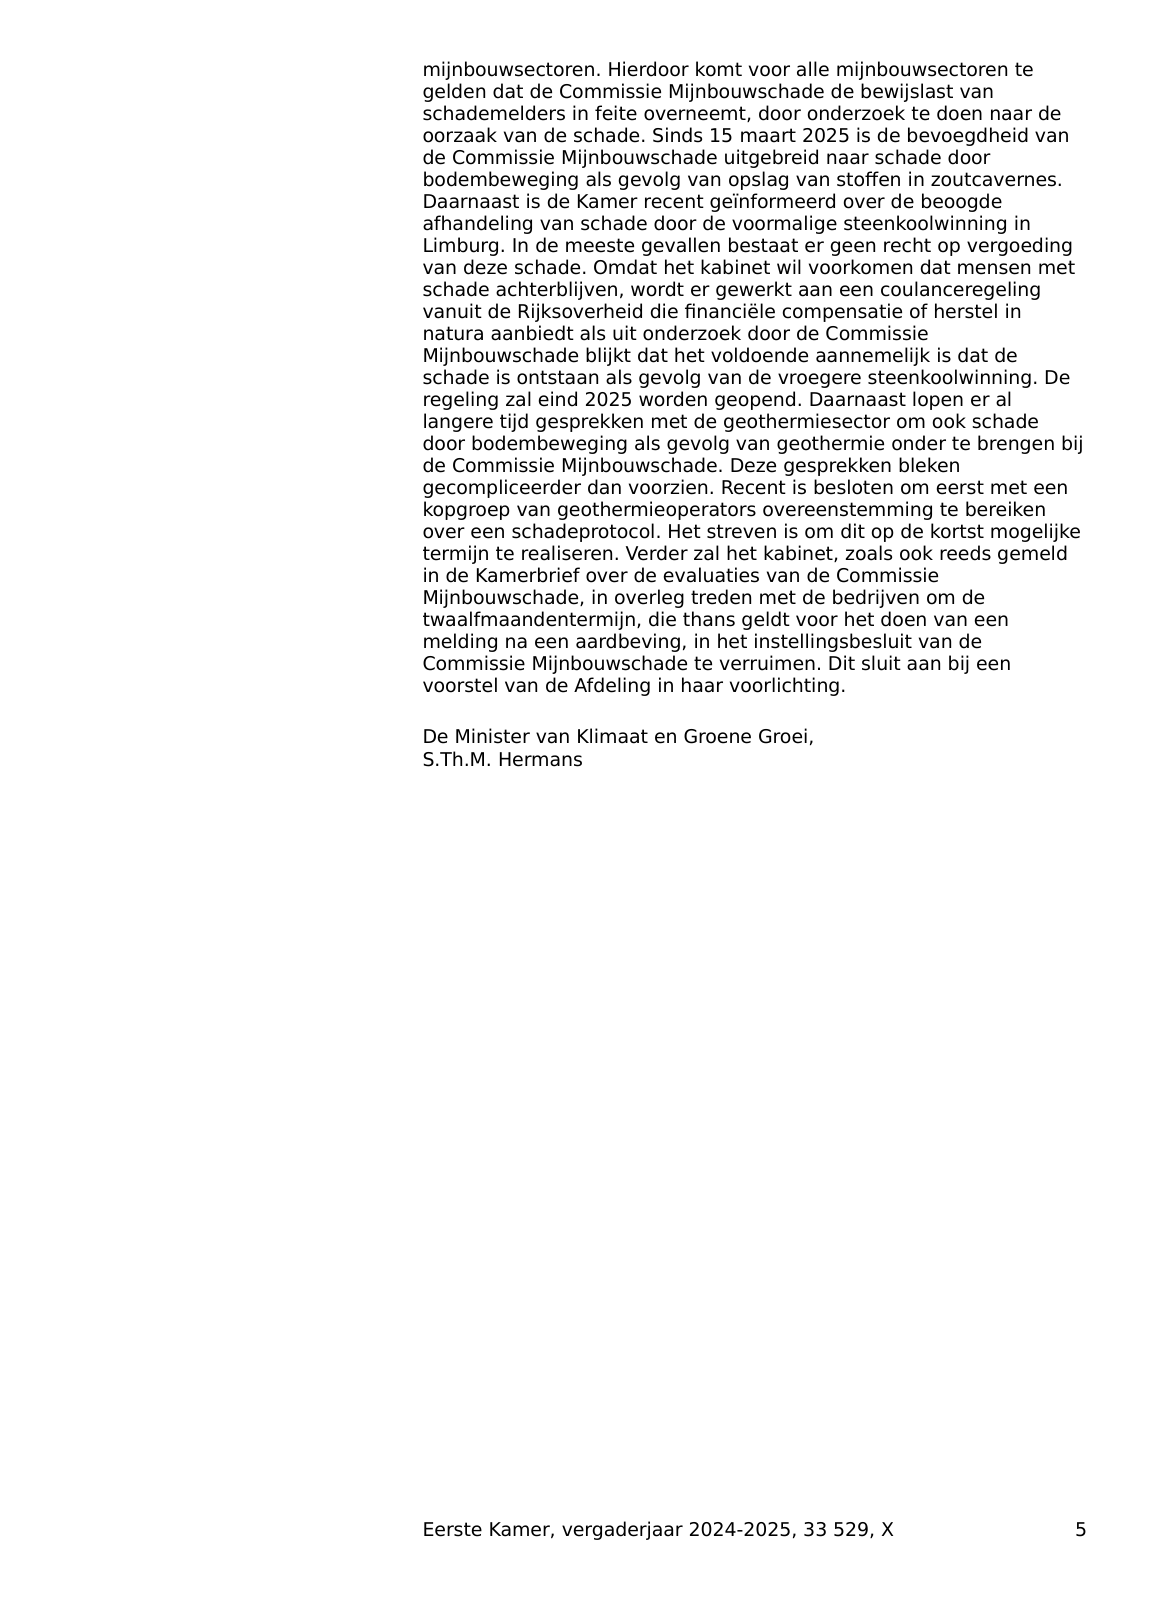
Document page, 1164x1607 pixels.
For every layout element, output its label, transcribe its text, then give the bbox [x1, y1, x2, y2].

text De Minister van Klimaat en Groene Groei, S.Th.M. Hermans [422, 726, 1087, 770]
text mijnbouwsectoren. Hierdoor komt voor alle mijnbouwsectoren te gelden dat de Commissie Mijnbouwschade de bewijslast van schademelders in feite overneemt, door onderzoek te doen naar de oorzaak van de schade. Sinds 15 maart 2025 is de bevoegdheid van de Commissie Mijnbouwschade uitgebreid naar schade door bodembeweging als gevolg van opslag van stoffen in zoutcavernes. Daarnaast is de Kamer recent geïnformeerd over de beoogde afhandeling van schade door de voormalige steenkoolwinning in Limburg. In de meeste gevallen bestaat er geen recht op vergoeding van deze schade. Omdat het kabinet wil voorkomen dat mensen met schade achterblijven, wordt er gewerkt aan een coulanceregeling vanuit de Rijksoverheid die financiële compensatie of herstel in natura aanbiedt als uit onderzoek door de Commissie Mijnbouwschade blijkt dat het voldoende aannemelijk is dat de schade is ontstaan als gevolg van de vroegere steenkoolwinning. De regeling zal eind 2025 worden geopend. Daarnaast lopen er al langere tijd gesprekken met de geothermiesector om ook schade door bodembeweging als gevolg van geothermie onder te brengen bij de Commissie Mijnbouwschade. Deze gesprekken bleken gecompliceerder dan voorzien. Recent is besloten om eerst met een kopgroep van geothermieoperators overeenstemming te bereiken over een schadeprotocol. Het streven is om dit op de kortst mogelijke termijn te realiseren. Verder zal het kabinet, zoals ook reeds gemeld in de Kamerbrief over de evaluaties van de Commissie Mijnbouwschade, in overleg treden met de bedrijven om de twaalfmaandentermijn, die thans geldt voor het doen van een melding na een aardbeving, in het instellingsbesluit van de Commissie Mijnbouwschade te verruimen. Dit sluit aan bij een voorstel van de Afdeling in haar voorlichting. [422, 59, 1087, 696]
